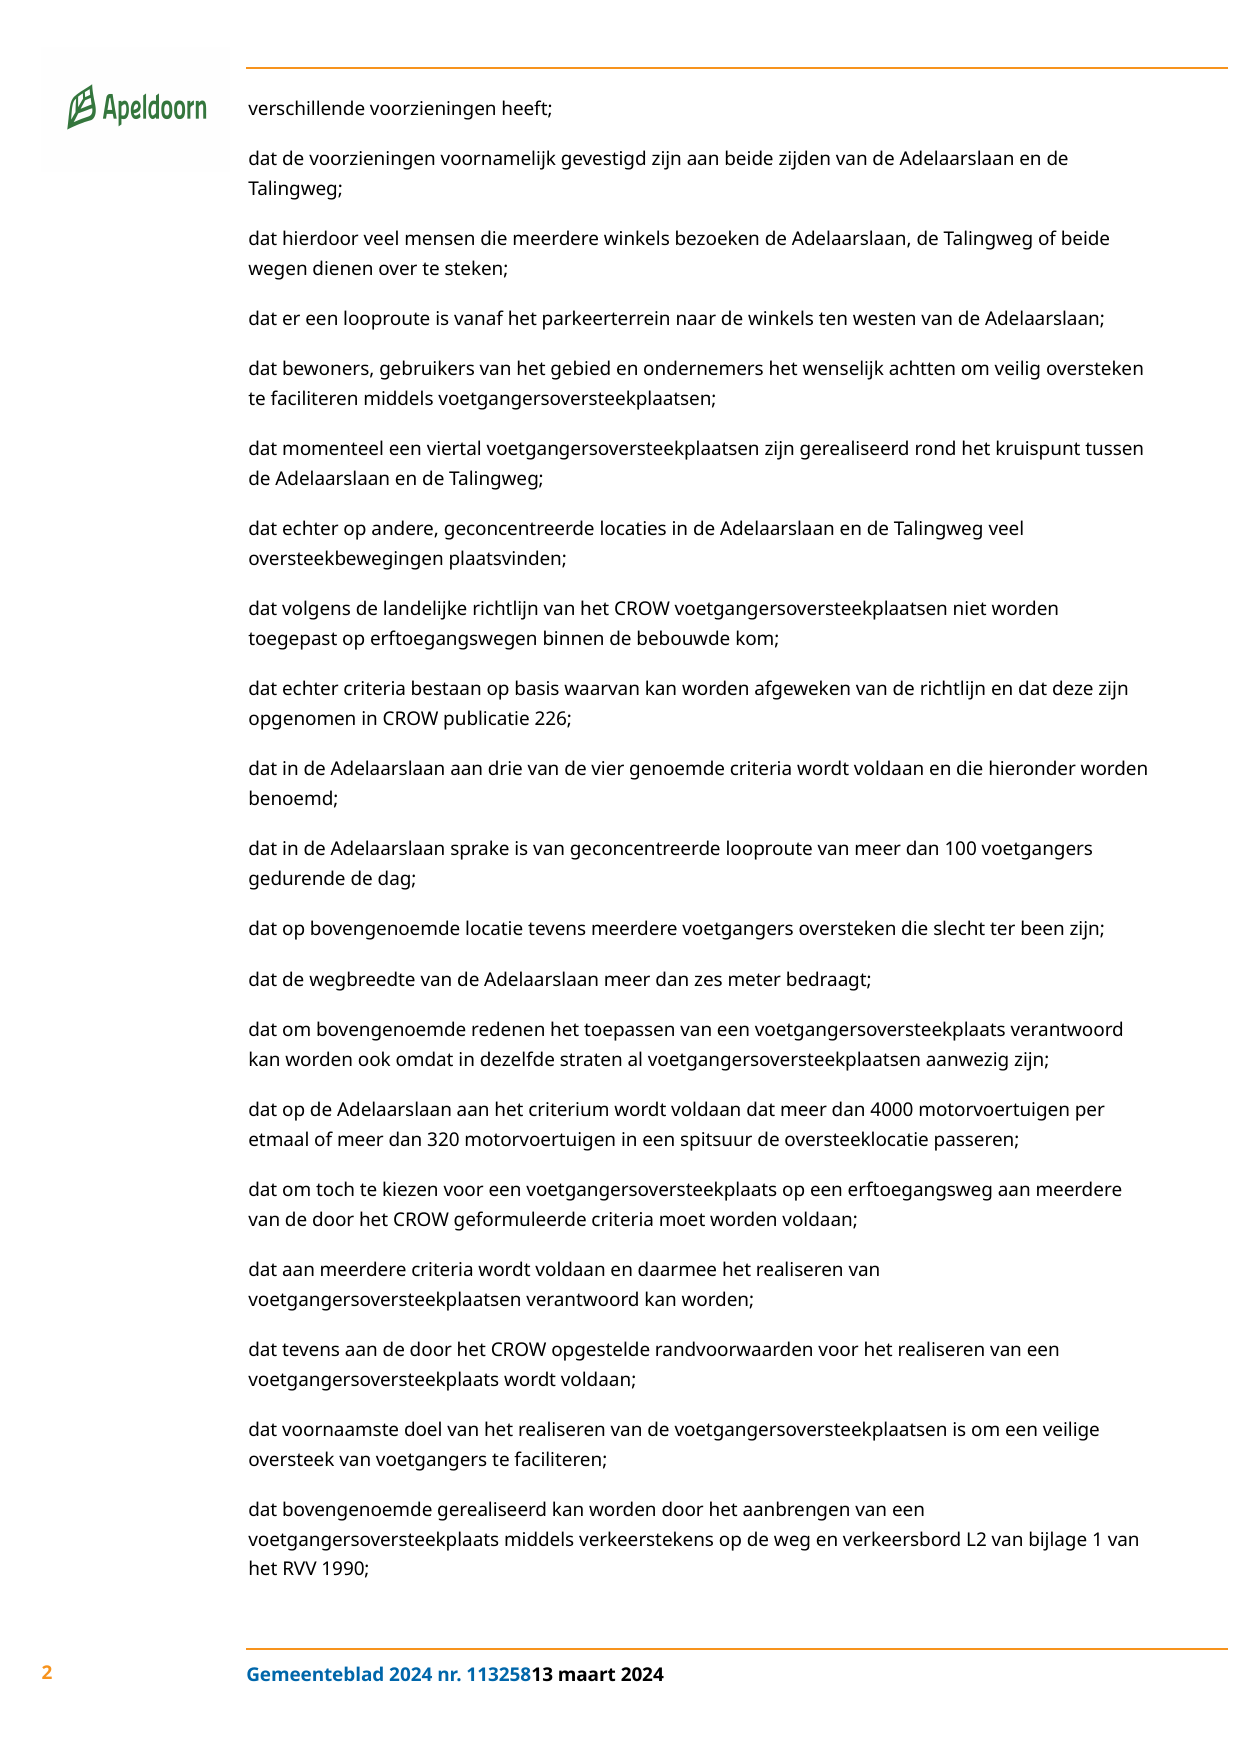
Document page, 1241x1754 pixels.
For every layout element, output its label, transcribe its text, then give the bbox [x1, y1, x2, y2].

text dat aan meerdere criteria wordt voldaan en daarmee het realiseren van voetgangersoversteekplaatsen verantwoord kan worden; [248, 1256, 1152, 1312]
text dat tevens aan de door het CROW opgestelde randvoorwaarden voor het realiseren van een voetgangersoversteekplaats wordt voldaan; [248, 1336, 1152, 1392]
text dat op de Adelaarslaan aan het criterium wordt voldaan dat meer dan 4000 motorvoertuigen per etmaal of meer dan 320 motorvoertuigen in een spitsuur de oversteeklocatie passeren; [248, 1096, 1152, 1152]
text dat hierdoor veel mensen die meerdere winkels bezoeken de Adelaarslaan, de Talingweg of beide wegen dienen over te steken; [248, 225, 1152, 281]
picture [41, 47, 231, 172]
text dat de wegbreedte van de Adelaarslaan meer dan zes meter bedraagt; [248, 966, 1152, 992]
text dat echter op andere, geconcentreerde locaties in de Adelaarslaan en de Talingweg veel oversteekbewegingen plaatsvinden; [248, 516, 1152, 571]
text dat om toch te kiezen voor een voetgangersoversteekplaats op een erftoegangsweg aan meerdere van de door het CROW geformuleerde criteria moet worden voldaan; [248, 1176, 1152, 1232]
text dat de voorzieningen voornamelijk gevestigd zijn aan beide zijden van de Adelaarslaan en de Talingweg; [248, 145, 1152, 201]
text dat om bovengenoemde redenen het toepassen van een voetgangersoversteekplaats verantwoord kan worden ook omdat in dezelfde straten al voetgangersoversteekplaatsen aanwezig zijn; [248, 1016, 1152, 1072]
text dat echter criteria bestaan op basis waarvan kan worden afgeweken van de richtlijn en dat deze zijn opgenomen in CROW publicatie 226; [248, 676, 1152, 731]
text dat op bovengenoemde locatie tevens meerdere voetgangers oversteken die slecht ter been zijn; [248, 916, 1152, 941]
text dat bovengenoemde gerealiseerd kan worden door het aanbrengen van een voetgangersoversteekplaats middels verkeerstekens op de weg en verkeersbord L2 van bijlage 1 van het RVV 1990; [248, 1496, 1152, 1581]
text dat volgens de landelijke richtlijn van het CROW voetgangersoversteekplaatsen niet worden toegepast op erftoegangswegen binnen de bebouwde kom; [248, 596, 1152, 651]
text dat voornaamste doel van het realiseren van de voetgangersoversteekplaatsen is om een veilige oversteek van voetgangers te faciliteren; [248, 1416, 1152, 1472]
text dat bewoners, gebruikers van het gebied en ondernemers het wenselijk achtten om veilig oversteken te faciliteren middels voetgangersoversteekplaatsen; [248, 356, 1152, 411]
text dat in de Adelaarslaan sprake is van geconcentreerde looproute van meer dan 100 voetgangers gedurende de dag; [248, 836, 1152, 891]
text verschillende voorzieningen heeft; [248, 95, 1152, 121]
text dat er een looproute is vanaf het parkeerterrein naar de winkels ten westen van de Adelaarslaan; [248, 305, 1152, 331]
text dat in de Adelaarslaan aan drie van de vier genoemde criteria wordt voldaan en die hieronder worden benoemd; [248, 756, 1152, 811]
text dat momenteel een viertal voetgangersoversteekplaatsen zijn gerealiseerd rond het kruispunt tussen de Adelaarslaan en de Talingweg; [248, 436, 1152, 491]
